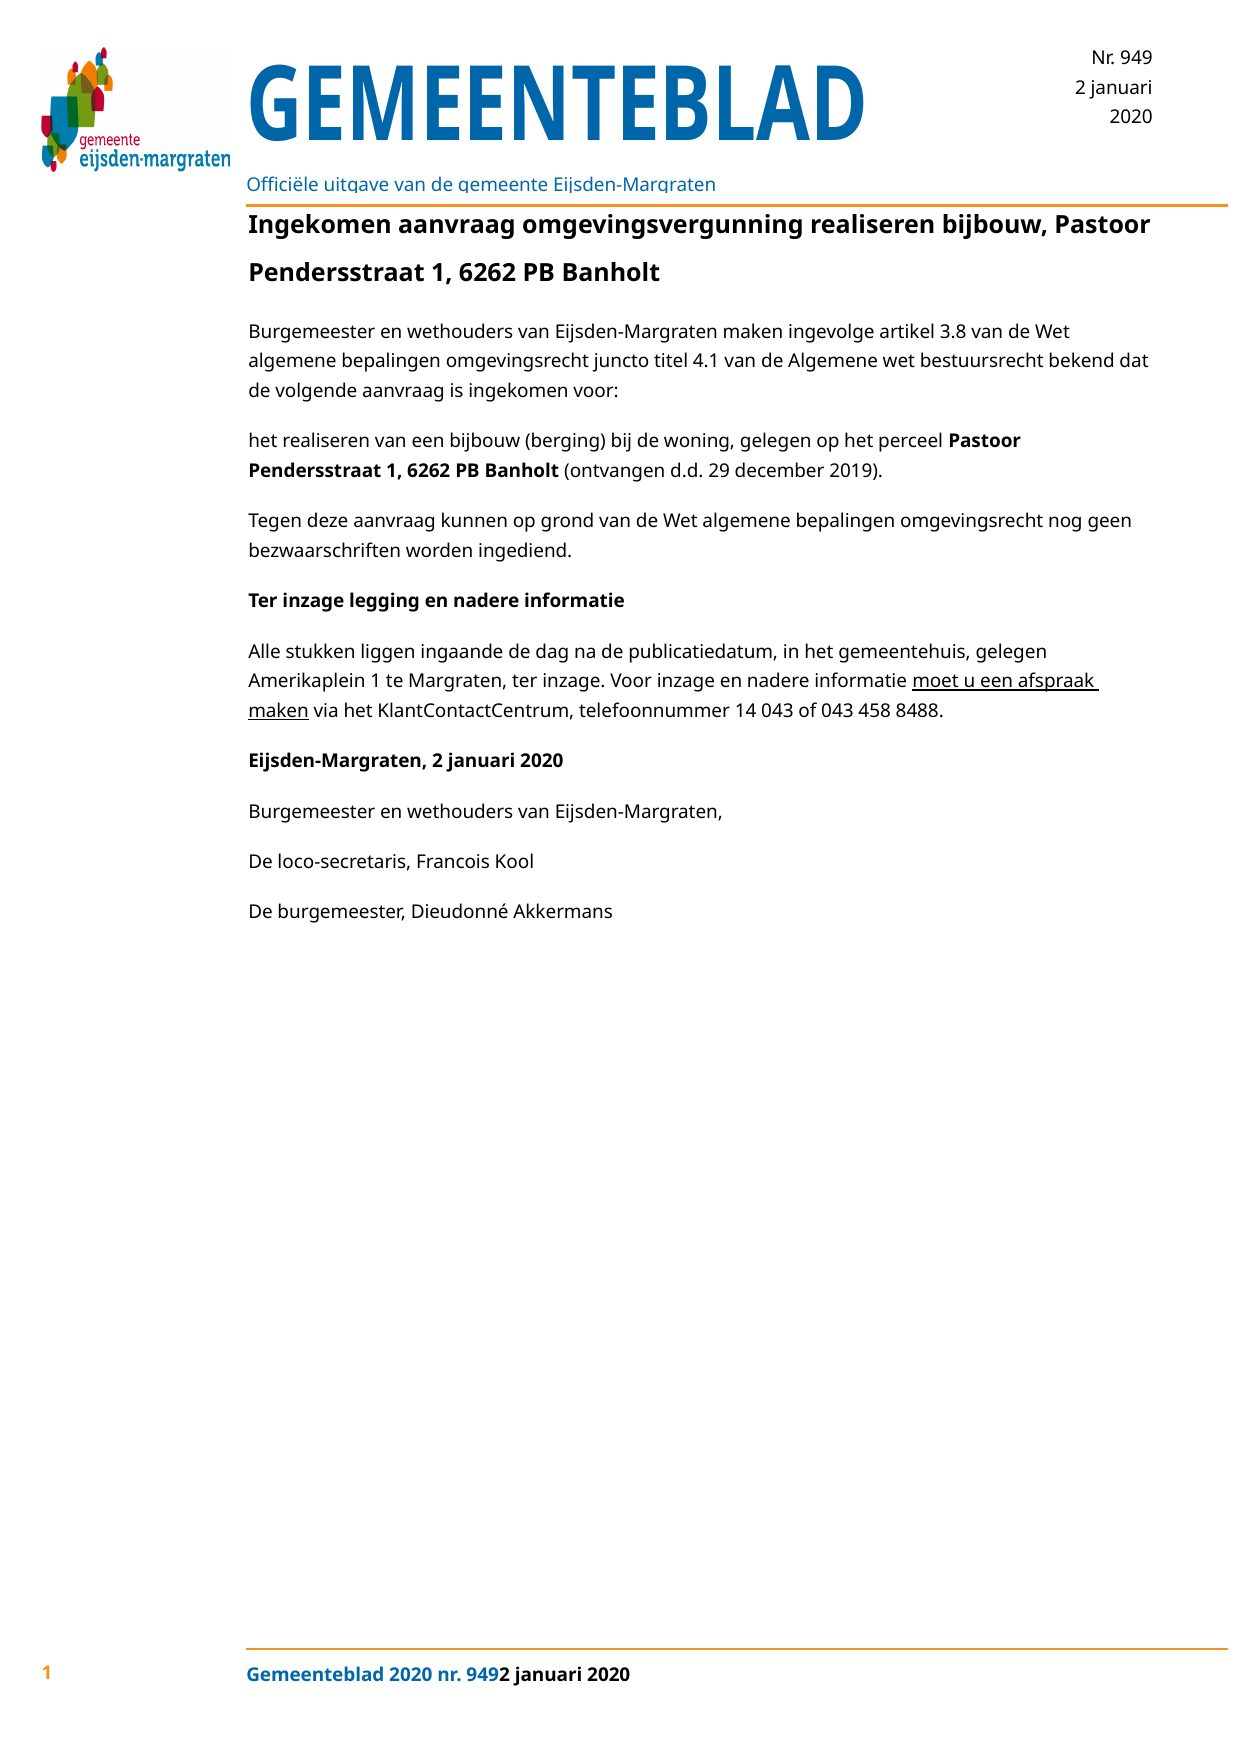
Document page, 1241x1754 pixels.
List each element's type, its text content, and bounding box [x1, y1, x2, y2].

text Tegen deze aanvraag kunnen op grond van de Wet algemene bepalingen omgevingsrecht nog geen bezwaarschriften worden ingediend. [248, 507, 1152, 563]
text Ter inzage legging en nadere informatie [248, 587, 1152, 613]
text Burgemeester en wethouders van Eijsden-Margraten maken ingevolge artikel 3.8 van de Wet algemene bepalingen omgevingsrecht juncto titel 4.1 van de Algemene wet bestuursrecht bekend dat de volgende aanvraag is ingekomen voor: [248, 318, 1152, 403]
text De loco-secretaris, Francois Kool [248, 848, 1152, 874]
text Eijsden-Margraten, 2 januari 2020 [248, 747, 1152, 773]
picture [41, 47, 231, 172]
text Alle stukken liggen ingaande de dag na de publicatiedatum, in het gemeentehuis, gelegen Amerikaplein 1 te Margraten, ter inzage. Voor inzage en nadere informatie moet u een afspraak maken via het KlantContactCentrum, telefoonnummer 14 043 of 043 458 8488. [248, 638, 1152, 723]
text het realiseren van een bijbouw (berging) bij de woning, gelegen op het perceel Pastoor Pendersstraat 1, 6262 PB Banholt (ontvangen d.d. 29 december 2019). [248, 427, 1152, 483]
text Burgemeester en wethouders van Eijsden-Margraten, [248, 798, 1152, 824]
text Ingekomen aanvraag omgevingsvergunning realiseren bijbouw, Pastoor Pendersstraat 1, 6262 PB Banholt [248, 207, 1152, 288]
text De burgemeester, Dieudonné Akkermans [248, 899, 1152, 924]
